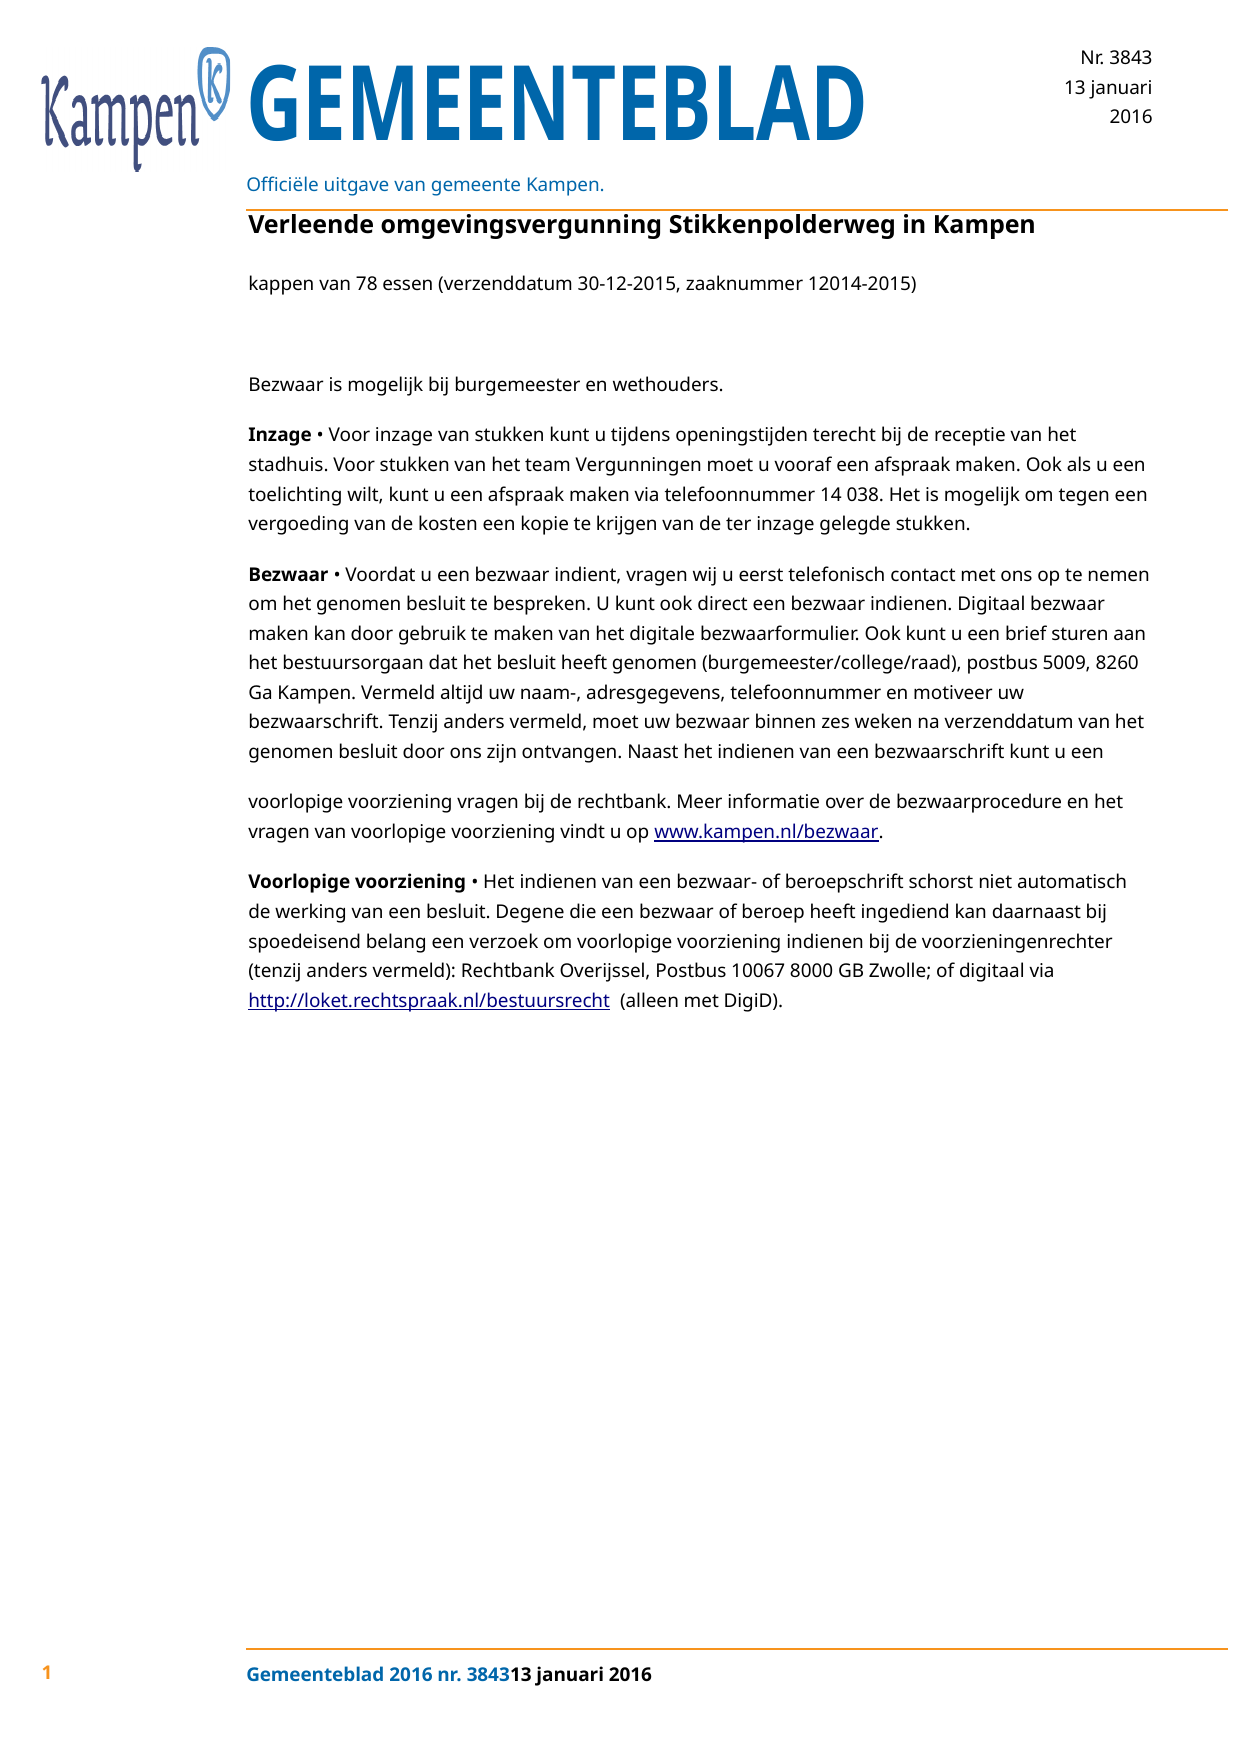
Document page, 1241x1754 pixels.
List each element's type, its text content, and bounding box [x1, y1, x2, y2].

text kappen van 78 essen (verzenddatum 30-12-2015, zaaknummer 12014-2015) [248, 270, 1152, 296]
text Bezwaar is mogelijk bij burgemeester en wethouders. [248, 371, 1152, 397]
picture [41, 47, 231, 172]
text Verleende omgevingsvergunning Stikkenpolderweg in Kampen [248, 211, 1152, 241]
text Voorlopige voorziening • Het indienen van een bezwaar- of beroepschrift schorst niet automatisch de werking van een besluit. Degene die een bezwaar of beroep heeft ingediend kan daarnaast bij spoedeisend belang een verzoek om voorlopige voorziening indienen bij de voorzieningenrechter (tenzij anders vermeld): Rechtbank Overijssel, Postbus 10067 8000 GB Zwolle; of digitaal via http://loket.rechtspraak.nl/bestuursrecht (alleen met DigiD). [248, 869, 1152, 1013]
text Inzage • Voor inzage van stukken kunt u tijdens openingstijden terecht bij de receptie van het stadhuis. Voor stukken van het team Vergunningen moet u vooraf een afspraak maken. Ook als u een toelichting wilt, kunt u een afspraak maken via telefoonnummer 14 038. Het is mogelijk om tegen een vergoeding van de kosten een kopie te krijgen van de ter inzage gelegde stukken. [248, 422, 1152, 536]
text Bezwaar • Voordat u een bezwaar indient, vragen wij u eerst telefonisch contact met ons op te nemen om het genomen besluit te bespreken. U kunt ook direct een bezwaar indienen. Digitaal bezwaar maken kan door gebruik te maken van het digitale bezwaarformulier. Ook kunt u een brief sturen aan het bestuursorgaan dat het besluit heeft genomen (burgemeester/college/raad), postbus 5009, 8260 Ga Kampen. Vermeld altijd uw naam-, adresgegevens, telefoonnummer en motiveer uw bezwaarschrift. Tenzij anders vermeld, moet uw bezwaar binnen zes weken na verzenddatum van het genomen besluit door ons zijn ontvangen. Naast het indienen van een bezwaarschrift kunt u een [248, 561, 1152, 764]
text voorlopige voorziening vragen bij de rechtbank. Meer informatie over de bezwaarprocedure en het vragen van voorlopige voorziening vindt u op www.kampen.nl/bezwaar. [248, 789, 1152, 844]
